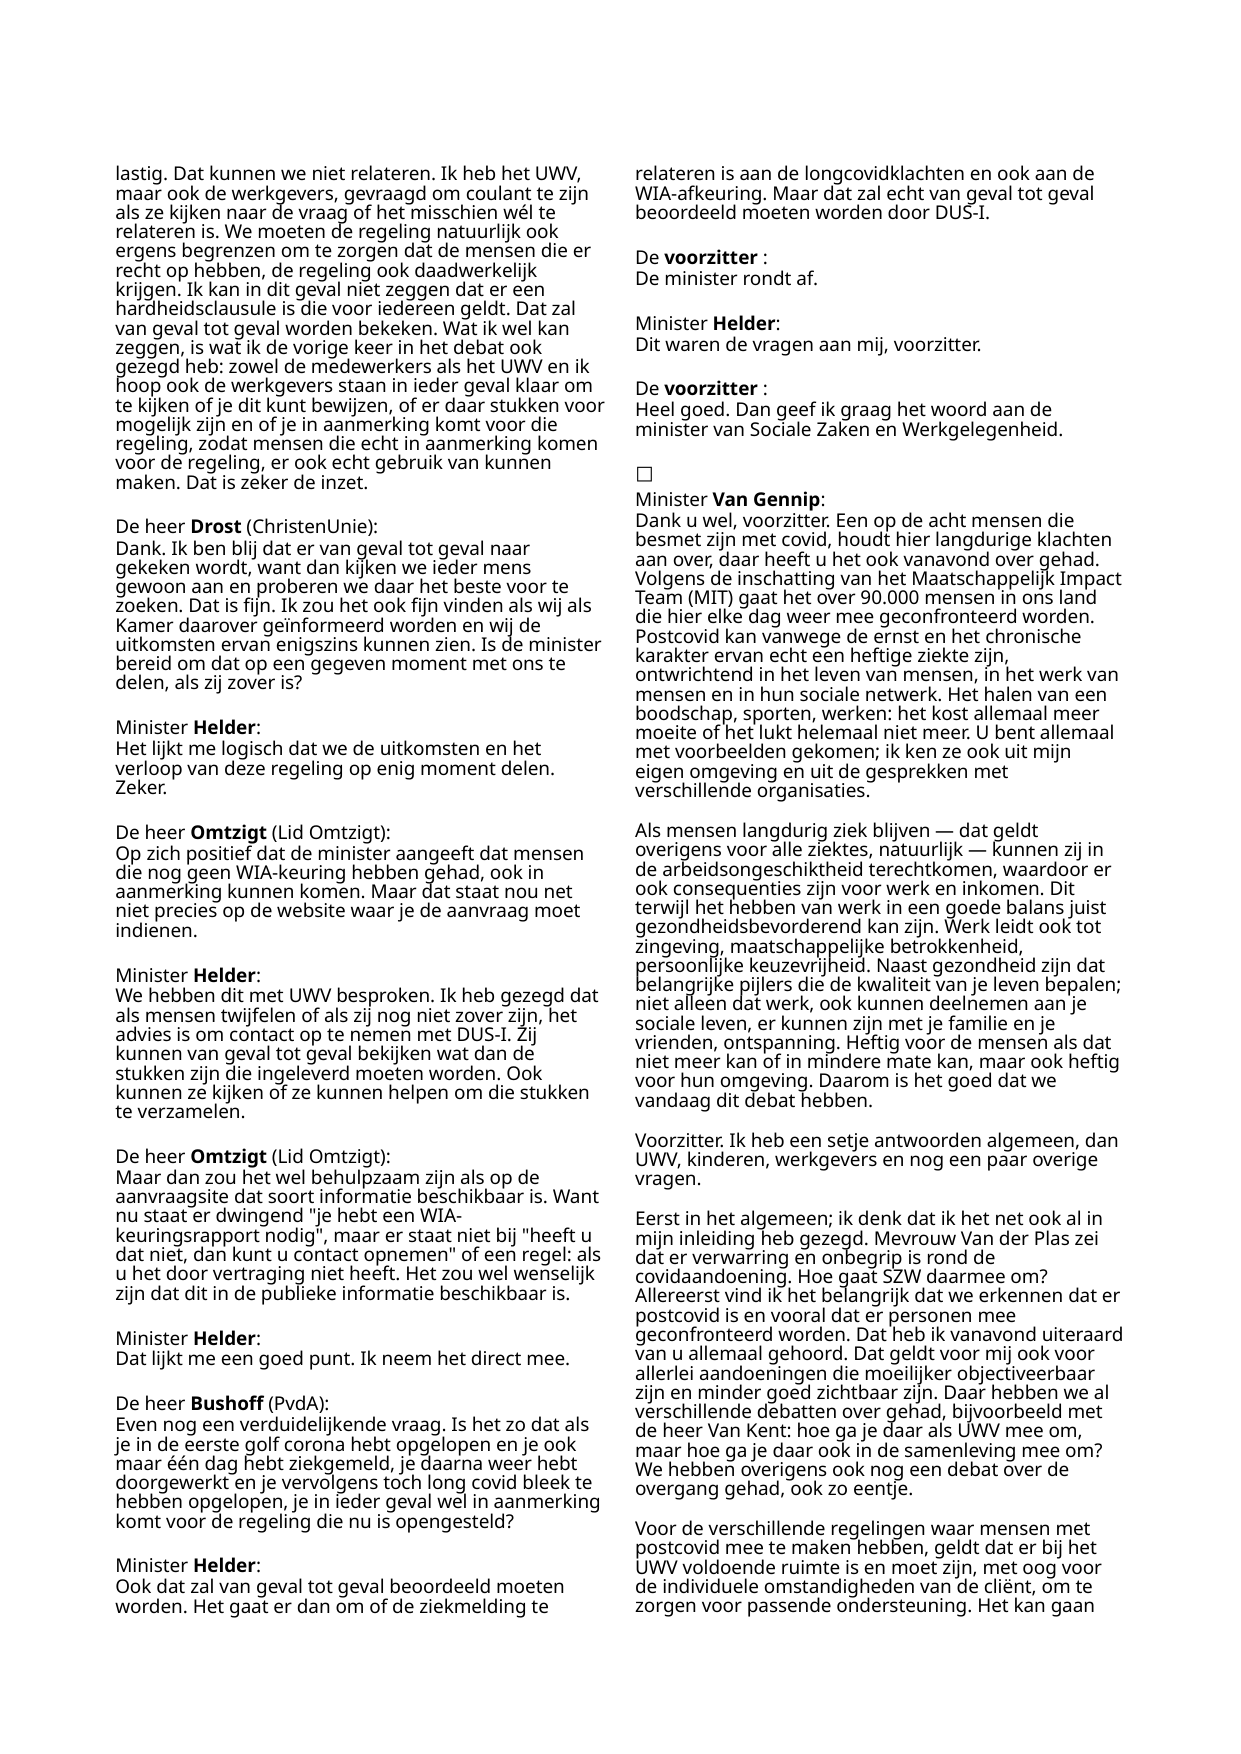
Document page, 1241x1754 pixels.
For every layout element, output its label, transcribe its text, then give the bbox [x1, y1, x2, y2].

text Als mensen langdurig ziek blijven — dat geldt overigens voor alle ziektes, natuurlijk — kunnen zij in de arbeidsongeschiktheid terechtkomen, waardoor er ook consequenties zijn voor werk en inkomen. Dit terwijl het hebben van werk in een goede balans juist gezondheidsbevorderend kan zijn. Werk leidt ook tot zingeving, maatschappelijke betrokkenheid, persoonlijke keuzevrijheid. Naast gezondheid zijn dat belangrijke pijlers die de kwaliteit van je leven bepalen; niet alleen dat werk, ook kunnen deelnemen aan je sociale leven, er kunnen zijn met je familie en je vrienden, ontspanning. Heftig voor de mensen als dat niet meer kan of in mindere mate kan, maar ook heftig voor hun omgeving. Daarom is het goed dat we vandaag dit debat hebben. [635, 822, 1125, 1111]
text Voorzitter. Ik heb een setje antwoorden algemeen, dan UWV, kinderen, werkgevers en nog een paar overige vragen. [635, 1132, 1125, 1189]
text Eerst in het algemeen; ik denk dat ik het net ook al in mijn inleiding heb gezegd. Mevrouw Van der Plas zei dat er verwarring en onbegrip is rond de covidaandoening. Hoe gaat SZW daarmee om? Allereerst vind ik het belangrijk dat we erkennen dat er postcovid is en vooral dat er personen mee geconfronteerd worden. Dat heb ik vanavond uiteraard van u allemaal gehoord. Dat geldt voor mij ook voor allerlei aandoeningen die moeilijker objectiveerbaar zijn en minder goed zichtbaar zijn. Daar hebben we al verschillende debatten over gehad, bijvoorbeeld met de heer Van Kent: hoe ga je daar als UWV mee om, maar hoe ga je daar ook in de samenleving mee om? We hebben overigens ook nog een debat over de overgang gehad, ook zo eentje. [635, 1210, 1125, 1499]
text Het lijkt me logisch dat we de uitkomsten en het verloop van deze regeling op enig moment delen. Zeker. [115, 740, 605, 798]
text Dank. Ik ben blij dat er van geval tot geval naar gekeken wordt, want dan kijken we ieder mens gewoon aan en proberen we daar het beste voor te zoeken. Dat is fijn. Ik zou het ook fijn vinden als wij als Kamer daarover geïnformeerd worden en wij de uitkomsten ervan enigszins kunnen zien. Is de minister bereid om dat op een gegeven moment met ons te delen, als zij zover is? [115, 539, 605, 694]
text Dank u wel, voorzitter. Een op de acht mensen die besmet zijn met covid, houdt hier langdurige klachten aan over, daar heeft u het ook vanavond over gehad. Volgens de inschatting van het Maatschappelijk Impact Team (MIT) gaat het over 90.000 mensen in ons land die hier elke dag weer mee geconfronteerd worden. Postcovid kan vanwege de ernst en het chronische karakter ervan echt een heftige ziekte zijn, ontwrichtend in het leven van mensen, in het werk van mensen en in hun sociale netwerk. Het halen van een boodschap, sporten, werken: het kost allemaal meer moeite of het lukt helemaal niet meer. U bent allemaal met voorbeelden gekomen; ik ken ze ook uit mijn eigen omgeving en uit de gesprekken met verschillende organisaties. [635, 512, 1125, 801]
text Minister Helder: [115, 1553, 605, 1578]
text Minister Van Gennip: [635, 486, 1125, 512]
text ⬜ [635, 461, 1125, 486]
text Minister Helder: [635, 310, 1125, 336]
text De heer Bushoff (PvdA): [115, 1391, 605, 1416]
text We hebben dit met UWV besproken. Ik heb gezegd dat als mensen twijfelen of als zij nog niet zover zijn, het advies is om contact op te nemen met DUS-I. Zij kunnen van geval tot geval bekijken wat dan de stukken zijn die ingeleverd moeten worden. Ook kunnen ze kijken of ze kunnen helpen om die stukken te verzamelen. [115, 987, 605, 1122]
text Dit waren de vragen aan mij, voorzitter. [635, 336, 1125, 355]
text Minister Helder: [115, 714, 605, 740]
text De voorzitter : [635, 376, 1125, 401]
text Minister Helder: [115, 962, 605, 987]
text Op zich positief dat de minister aangeeft dat mensen die nog geen WIA-keuring hebben gehad, ook in aanmerking kunnen komen. Maar dat staat nou net niet precies op de website waar je de aanvraag moet indienen. [115, 844, 605, 941]
text De heer Drost (ChristenUnie): [115, 514, 605, 539]
text Minister Helder: [115, 1325, 605, 1350]
text Maar dan zou het wel behulpzaam zijn als op de aanvraagsite dat soort informatie beschikbaar is. Want nu staat er dwingend "je hebt een WIA-keuringsrapport nodig", maar er staat niet bij "heeft u dat niet, dan kunt u contact opnemen" of een regel: als u het door vertraging niet heeft. Het zou wel wenselijk zijn dat dit in de publieke informatie beschikbaar is. [115, 1169, 605, 1304]
text Ook dat zal van geval tot geval beoordeeld moeten worden. Het gaat er dan om of de ziekmelding te [115, 1578, 605, 1617]
text De voorzitter : [635, 244, 1125, 270]
text Heel goed. Dan geef ik graag het woord aan de minister van Sociale Zaken en Werkgelegenheid. [635, 401, 1125, 440]
text Dat lijkt me een goed punt. Ik neem het direct mee. [115, 1350, 605, 1370]
text relateren is aan de longcovidklachten en ook aan de WIA-afkeuring. Maar dat zal echt van geval tot geval beoordeeld moeten worden door DUS-I. [635, 165, 1125, 223]
text De heer Omtzigt (Lid Omtzigt): [115, 819, 605, 844]
text Even nog een verduidelijkende vraag. Is het zo dat als je in de eerste golf corona hebt opgelopen en je ook maar één dag hebt ziekgemeld, je daarna weer hebt doorgewerkt en je vervolgens toch long covid bleek te hebben opgelopen, je in ieder geval wel in aanmerking komt voor de regeling die nu is opengesteld? [115, 1416, 605, 1532]
text De heer Omtzigt (Lid Omtzigt): [115, 1143, 605, 1169]
text De minister rondt af. [635, 270, 1125, 289]
text Voor de verschillende regelingen waar mensen met postcovid mee te maken hebben, geldt dat er bij het UWV voldoende ruimte is en moet zijn, met oog voor de individuele omstandigheden van de cliënt, om te zorgen voor passende ondersteuning. Het kan gaan [635, 1520, 1125, 1616]
text lastig. Dat kunnen we niet relateren. Ik heb het UWV, maar ook de werkgevers, gevraagd om coulant te zijn als ze kijken naar de vraag of het misschien wél te relateren is. We moeten de regeling natuurlijk ook ergens begrenzen om te zorgen dat de mensen die er recht op hebben, de regeling ook daadwerkelijk krijgen. Ik kan in dit geval niet zeggen dat er een hardheidsclausule is die voor iedereen geldt. Dat zal van geval tot geval worden bekeken. Wat ik wel kan zeggen, is wat ik de vorige keer in het debat ook gezegd heb: zowel de medewerkers als het UWV en ik hoop ook de werkgevers staan in ieder geval klaar om te kijken of je dit kunt bewijzen, of er daar stukken voor mogelijk zijn en of je in aanmerking komt voor die regeling, zodat mensen die echt in aanmerking komen voor de regeling, er ook echt gebruik van kunnen maken. Dat is zeker de inzet. [115, 165, 605, 493]
